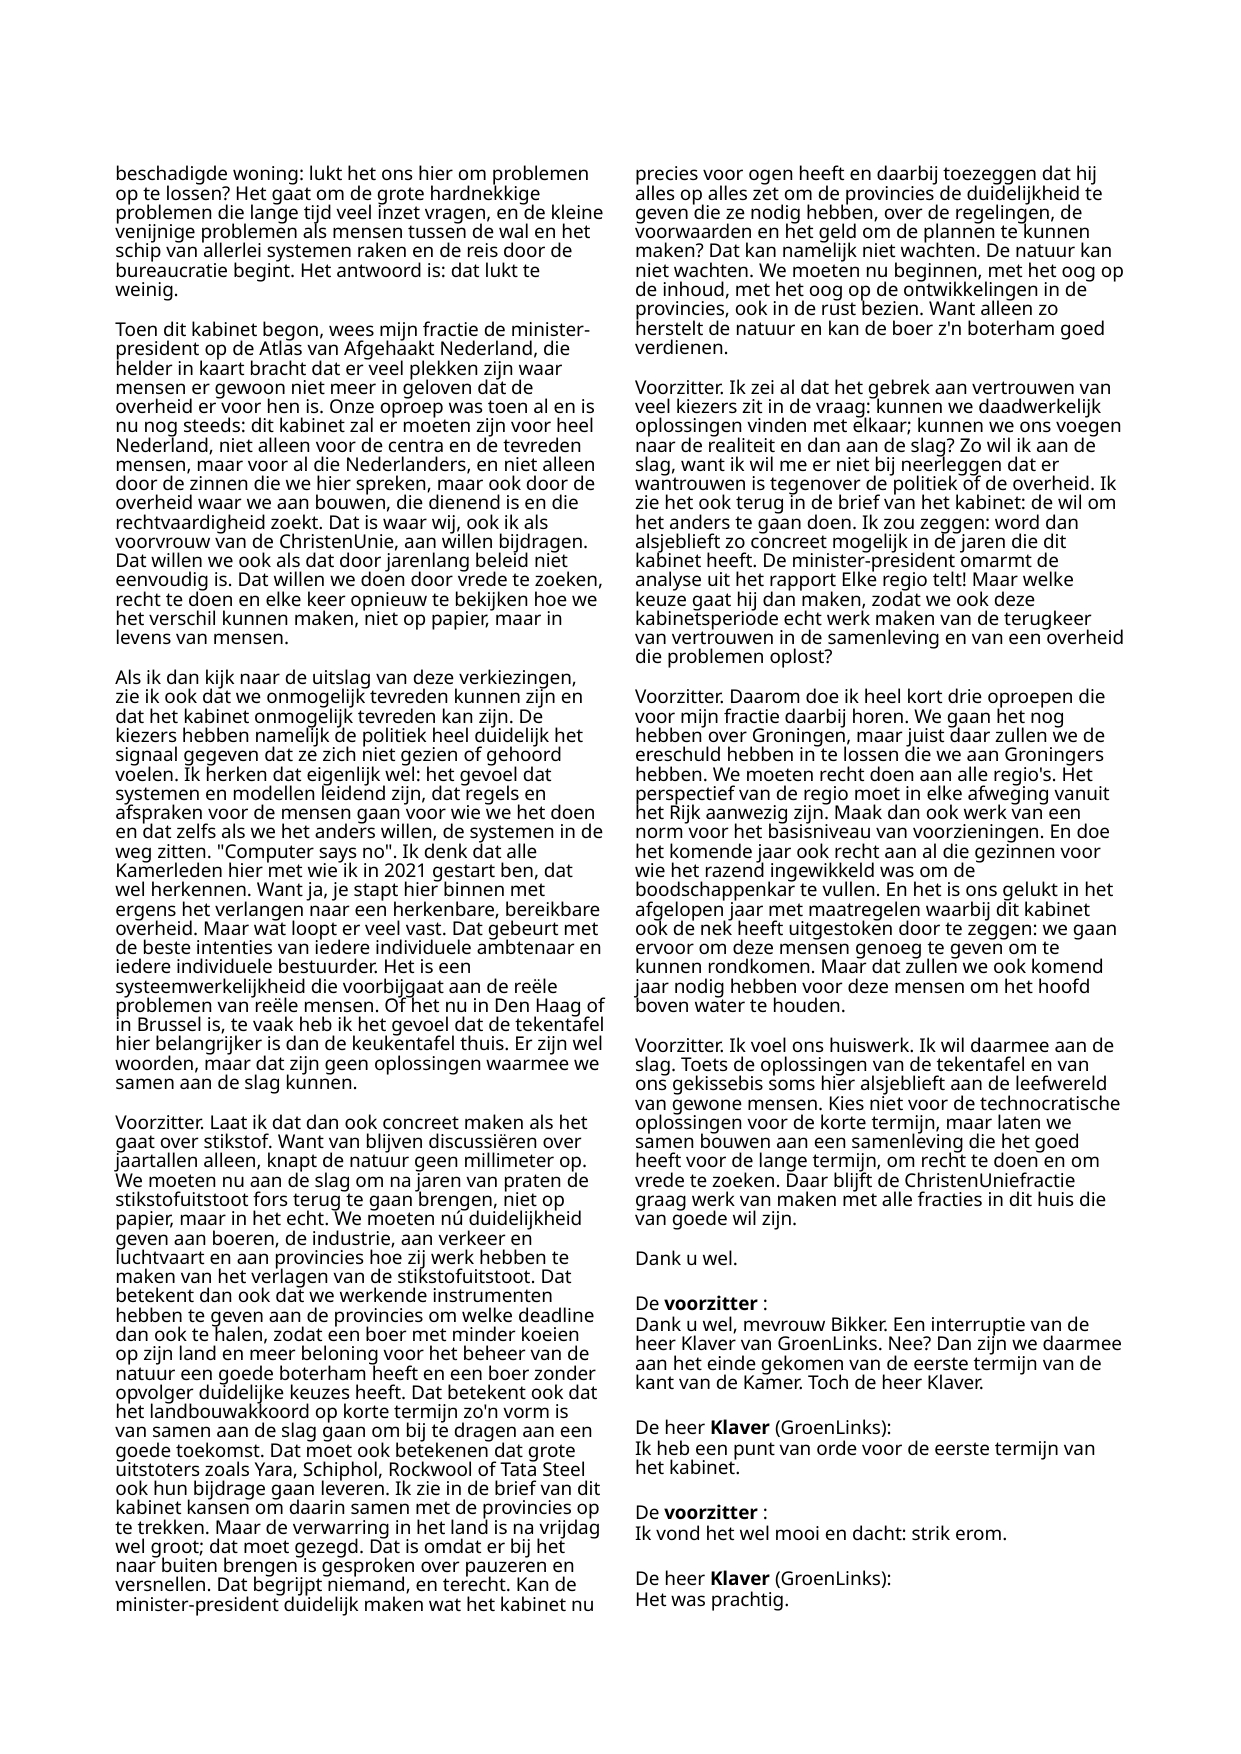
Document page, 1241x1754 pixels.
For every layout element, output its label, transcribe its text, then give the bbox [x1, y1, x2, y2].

text Voorzitter. Ik zei al dat het gebrek aan vertrouwen van veel kiezers zit in de vraag: kunnen we daadwerkelijk oplossingen vinden met elkaar; kunnen we ons voegen naar de realiteit en dan aan de slag? Zo wil ik aan de slag, want ik wil me er niet bij neerleggen dat er wantrouwen is tegenover de politiek of de overheid. Ik zie het ook terug in de brief van het kabinet: de wil om het anders te gaan doen. Ik zou zeggen: word dan alsjeblieft zo concreet mogelijk in de jaren die dit kabinet heeft. De minister-president omarmt de analyse uit het rapport Elke regio telt! Maar welke keuze gaat hij dan maken, zodat we ook deze kabinetsperiode echt werk maken van de terugkeer van vertrouwen in de samenleving en van een overheid die problemen oplost? [635, 379, 1125, 668]
text De voorzitter : [635, 1499, 1125, 1525]
text precies voor ogen heeft en daarbij toezeggen dat hij alles op alles zet om de provincies de duidelijkheid te geven die ze nodig hebben, over de regelingen, de voorwaarden en het geld om de plannen te kunnen maken? Dat kan namelijk niet wachten. De natuur kan niet wachten. We moeten nu beginnen, met het oog op de inhoud, met het oog op de ontwikkelingen in de provincies, ook in de rust bezien. Want alleen zo herstelt de natuur en kan de boer z'n boterham goed verdienen. [635, 165, 1125, 358]
text Dank u wel, mevrouw Bikker. Een interruptie van de heer Klaver van GroenLinks. Nee? Dan zijn we daarmee aan het einde gekomen van de eerste termijn van de kant van de Kamer. Toch de heer Klaver. [635, 1316, 1125, 1393]
text De voorzitter : [635, 1290, 1125, 1316]
text Ik vond het wel mooi en dacht: strik erom. [635, 1525, 1125, 1544]
text Voorzitter. Laat ik dat dan ook concreet maken als het gaat over stikstof. Want van blijven discussiëren over jaartallen alleen, knapt de natuur geen millimeter op. We moeten nu aan de slag om na jaren van praten de stikstofuitstoot fors terug te gaan brengen, niet op papier, maar in het echt. We moeten nú duidelijkheid geven aan boeren, de industrie, aan verkeer en luchtvaart en aan provincies hoe zij werk hebben te maken van het verlagen van de stikstofuitstoot. Dat betekent dan ook dat we werkende instrumenten hebben te geven aan de provincies om welke deadline dan ook te halen, zodat een boer met minder koeien op zijn land en meer beloning voor het beheer van de natuur een goede boterham heeft en een boer zonder opvolger duidelijke keuzes heeft. Dat betekent ook dat het landbouwakkoord op korte termijn zo'n vorm is van samen aan de slag gaan om bij te dragen aan een goede toekomst. Dat moet ook betekenen dat grote uitstoters zoals Yara, Schiphol, Rockwool of Tata Steel ook hun bijdrage gaan leveren. Ik zie in de brief van dit kabinet kansen om daarin samen met de provincies op te trekken. Maar de verwarring in het land is na vrijdag wel groot; dat moet gezegd. Dat is omdat er bij het naar buiten brengen is gesproken over pauzeren en versnellen. Dat begrijpt niemand, en terecht. Kan de minister-president duidelijk maken wat het kabinet nu [115, 1114, 605, 1615]
text Ik heb een punt van orde voor de eerste termijn van het kabinet. [635, 1440, 1125, 1478]
text Het was prachtig. [635, 1591, 1125, 1610]
text Toen dit kabinet begon, wees mijn fractie de minister-president op de Atlas van Afgehaakt Nederland, die helder in kaart bracht dat er veel plekken zijn waar mensen er gewoon niet meer in geloven dat de overheid er voor hen is. Onze oproep was toen al en is nu nog steeds: dit kabinet zal er moeten zijn voor heel Nederland, niet alleen voor de centra en de tevreden mensen, maar voor al die Nederlanders, en niet alleen door de zinnen die we hier spreken, maar ook door de overheid waar we aan bouwen, die dienend is en die rechtvaardigheid zoekt. Dat is waar wij, ook ik als voorvrouw van de ChristenUnie, aan willen bijdragen. Dat willen we ook als dat door jarenlang beleid niet eenvoudig is. Dat willen we doen door vrede te zoeken, recht te doen en elke keer opnieuw te bekijken hoe we het verschil kunnen maken, niet op papier, maar in levens van mensen. [115, 321, 605, 648]
text Voorzitter. Ik voel ons huiswerk. Ik wil daarmee aan de slag. Toets de oplossingen van de tekentafel en van ons gekissebis soms hier alsjeblieft aan de leefwereld van gewone mensen. Kies niet voor de technocratische oplossingen voor de korte termijn, maar laten we samen bouwen aan een samenleving die het goed heeft voor de lange termijn, om recht te doen en om vrede te zoeken. Daar blijft de ChristenUniefractie graag werk van maken met alle fracties in dit huis die van goede wil zijn. [635, 1037, 1125, 1229]
text Voorzitter. Daarom doe ik heel kort drie oproepen die voor mijn fractie daarbij horen. We gaan het nog hebben over Groningen, maar juist daar zullen we de ereschuld hebben in te lossen die we aan Groningers hebben. We moeten recht doen aan alle regio's. Het perspectief van de regio moet in elke afweging vanuit het Rijk aanwezig zijn. Maak dan ook werk van een norm voor het basisniveau van voorzieningen. En doe het komende jaar ook recht aan al die gezinnen voor wie het razend ingewikkeld was om de boodschappenkar te vullen. En het is ons gelukt in het afgelopen jaar met maatregelen waarbij dit kabinet ook de nek heeft uitgestoken door te zeggen: we gaan ervoor om deze mensen genoeg te geven om te kunnen rondkomen. Maar dat zullen we ook komend jaar nodig hebben voor deze mensen om het hoofd boven water te houden. [635, 688, 1125, 1016]
text beschadigde woning: lukt het ons hier om problemen op te lossen? Het gaat om de grote hardnekkige problemen die lange tijd veel inzet vragen, en de kleine venijnige problemen als mensen tussen de wal en het schip van allerlei systemen raken en de reis door de bureaucratie begint. Het antwoord is: dat lukt te weinig. [115, 165, 605, 300]
text De heer Klaver (GroenLinks): [635, 1565, 1125, 1591]
text De heer Klaver (GroenLinks): [635, 1414, 1125, 1440]
text Als ik dan kijk naar de uitslag van deze verkiezingen, zie ik ook dat we onmogelijk tevreden kunnen zijn en dat het kabinet onmogelijk tevreden kan zijn. De kiezers hebben namelijk de politiek heel duidelijk het signaal gegeven dat ze zich niet gezien of gehoord voelen. Ik herken dat eigenlijk wel: het gevoel dat systemen en modellen leidend zijn, dat regels en afspraken voor de mensen gaan voor wie we het doen en dat zelfs als we het anders willen, de systemen in de weg zitten. "Computer says no". Ik denk dat alle Kamerleden hier met wie ik in 2021 gestart ben, dat wel herkennen. Want ja, je stapt hier binnen met ergens het verlangen naar een herkenbare, bereikbare overheid. Maar wat loopt er veel vast. Dat gebeurt met de beste intenties van iedere individuele ambtenaar en iedere individuele bestuurder. Het is een systeemwerkelijkheid die voorbijgaat aan de reële problemen van reële mensen. Of het nu in Den Haag of in Brussel is, te vaak heb ik het gevoel dat de tekentafel hier belangrijker is dan de keukentafel thuis. Er zijn wel woorden, maar dat zijn geen oplossingen waarmee we samen aan de slag kunnen. [115, 669, 605, 1093]
text Dank u wel. [635, 1250, 1125, 1269]
